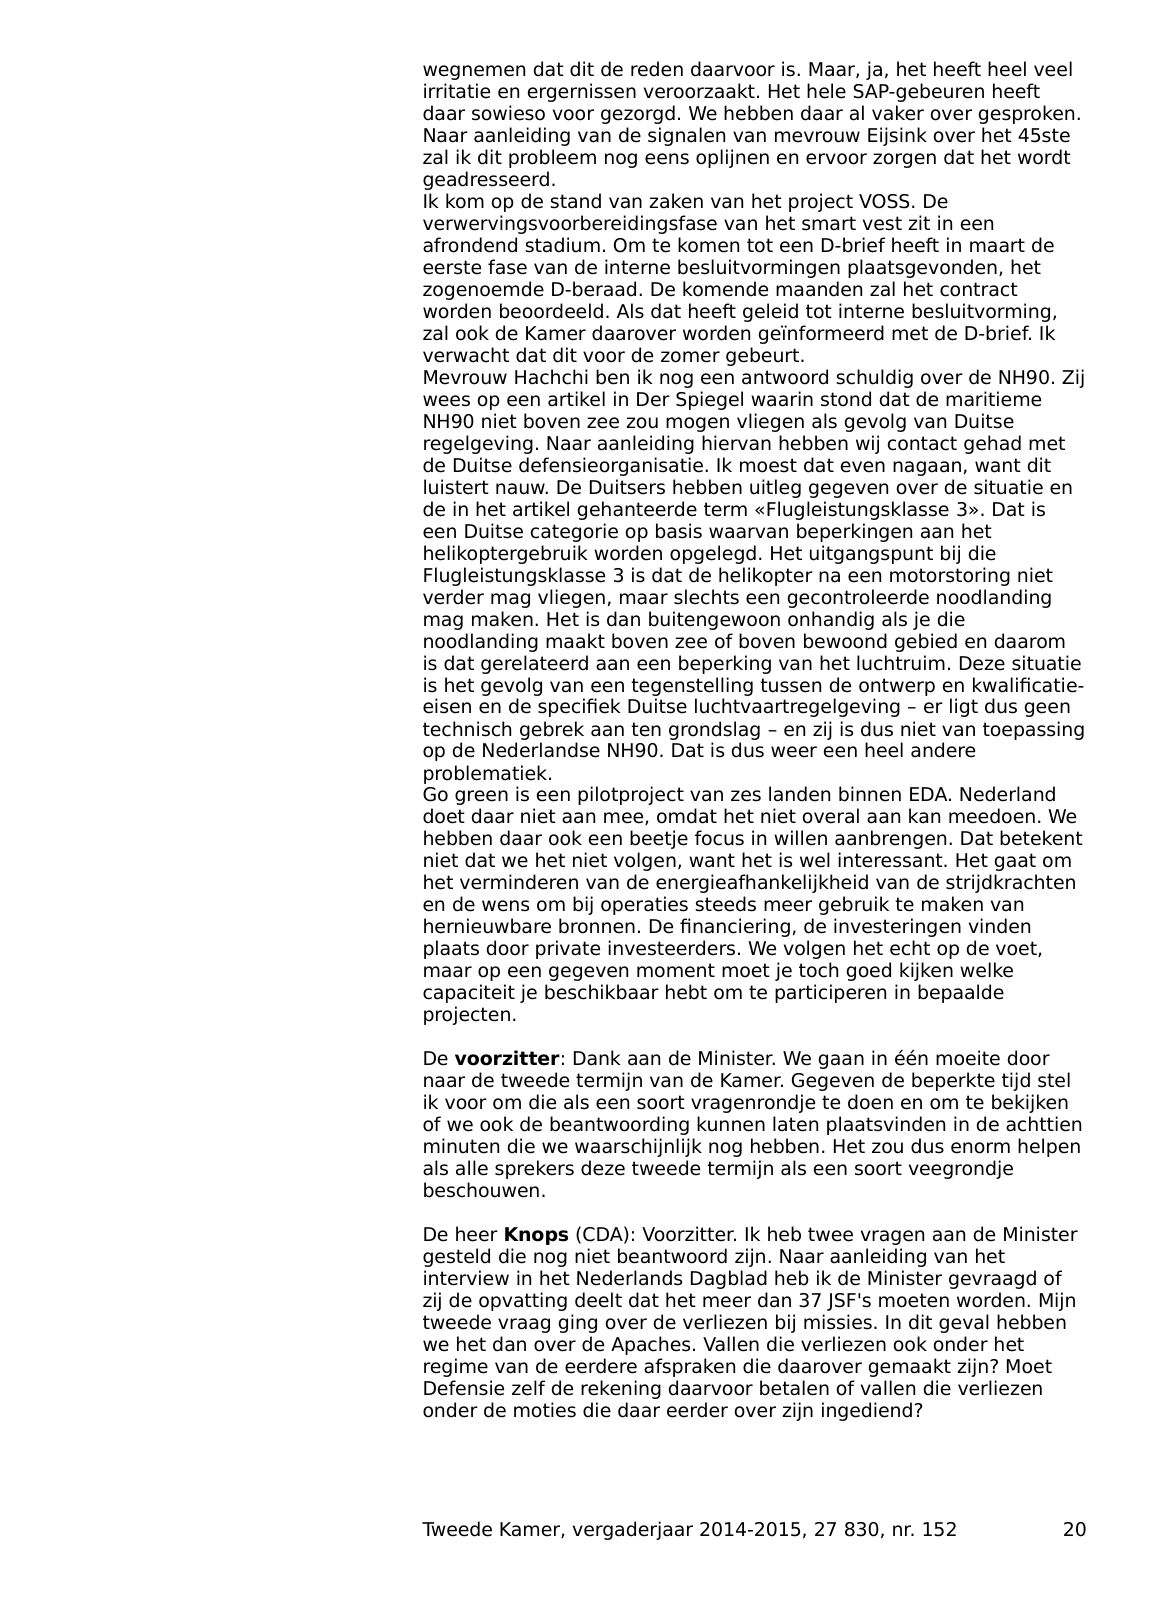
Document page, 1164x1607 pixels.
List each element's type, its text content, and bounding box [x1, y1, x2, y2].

text De heer Knops (CDA): Voorzitter. Ik heb twee vragen aan de Minister gesteld die nog niet beantwoord zijn. Naar aanleiding van het interview in het Nederlands Dagblad heb ik de Minister gevraagd of zij de opvatting deelt dat het meer dan 37 JSF's moeten worden. Mijn tweede vraag ging over de verliezen bij missies. In dit geval hebben we het dan over de Apaches. Vallen die verliezen ook onder het regime van de eerdere afspraken die daarover gemaakt zijn? Moet Defensie zelf de rekening daarvoor betalen of vallen die verliezen onder de moties die daar eerder over zijn ingediend? [422, 1224, 1087, 1422]
text Ik kom op de stand van zaken van het project VOSS. De verwervingsvoorbereidingsfase van het smart vest zit in een afrondend stadium. Om te komen tot een D-brief heeft in maart de eerste fase van de interne besluitvormingen plaatsgevonden, het zogenoemde D-beraad. De komende maanden zal het contract worden beoordeeld. Als dat heeft geleid tot interne besluitvorming, zal ook de Kamer daarover worden geïnformeerd met de D-brief. Ik verwacht dat dit voor de zomer gebeurt. [422, 191, 1087, 367]
text wegnemen dat dit de reden daarvoor is. Maar, ja, het heeft heel veel irritatie en ergernissen veroorzaakt. Het hele SAP-gebeuren heeft daar sowieso voor gezorgd. We hebben daar al vaker over gesproken. Naar aanleiding van de signalen van mevrouw Eijsink over het 45ste zal ik dit probleem nog eens oplijnen en ervoor zorgen dat het wordt geadresseerd. [422, 59, 1087, 191]
text De voorzitter: Dank aan de Minister. We gaan in één moeite door naar de tweede termijn van de Kamer. Gegeven de beperkte tijd stel ik voor om die als een soort vragenrondje te doen en om te bekijken of we ook de beantwoording kunnen laten plaatsvinden in de achttien minuten die we waarschijnlijk nog hebben. Het zou dus enorm helpen als alle sprekers deze tweede termijn als een soort veegrondje beschouwen. [422, 1048, 1087, 1202]
text Go green is een pilotproject van zes landen binnen EDA. Nederland doet daar niet aan mee, omdat het niet overal aan kan meedoen. We hebben daar ook een beetje focus in willen aanbrengen. Dat betekent niet dat we het niet volgen, want het is wel interessant. Het gaat om het verminderen van de energieafhankelijkheid van de strijdkrachten en de wens om bij operaties steeds meer gebruik te maken van hernieuwbare bronnen. De financiering, de investeringen vinden plaats door private investeerders. We volgen het echt op de voet, maar op een gegeven moment moet je toch goed kijken welke capaciteit je beschikbaar hebt om te participeren in bepaalde projecten. [422, 784, 1087, 1026]
text Mevrouw Hachchi ben ik nog een antwoord schuldig over de NH90. Zij wees op een artikel in Der Spiegel waarin stond dat de maritieme NH90 niet boven zee zou mogen vliegen als gevolg van Duitse regelgeving. Naar aanleiding hiervan hebben wij contact gehad met de Duitse defensieorganisatie. Ik moest dat even nagaan, want dit luistert nauw. De Duitsers hebben uitleg gegeven over de situatie en de in het artikel gehanteerde term «Flugleistungsklasse 3». Dat is een Duitse categorie op basis waarvan beperkingen aan het helikoptergebruik worden opgelegd. Het uitgangspunt bij die Flugleistungsklasse 3 is dat de helikopter na een motorstoring niet verder mag vliegen, maar slechts een gecontroleerde noodlanding mag maken. Het is dan buitengewoon onhandig als je die noodlanding maakt boven zee of boven bewoond gebied en daarom is dat gerelateerd aan een beperking van het luchtruim. Deze situatie is het gevolg van een tegenstelling tussen de ontwerp en kwalificatie-eisen en de specifiek Duitse luchtvaartregelgeving – er ligt dus geen technisch gebrek aan ten grondslag – en zij is dus niet van toepassing op de Nederlandse NH90. Dat is dus weer een heel andere problematiek. [422, 367, 1087, 784]
